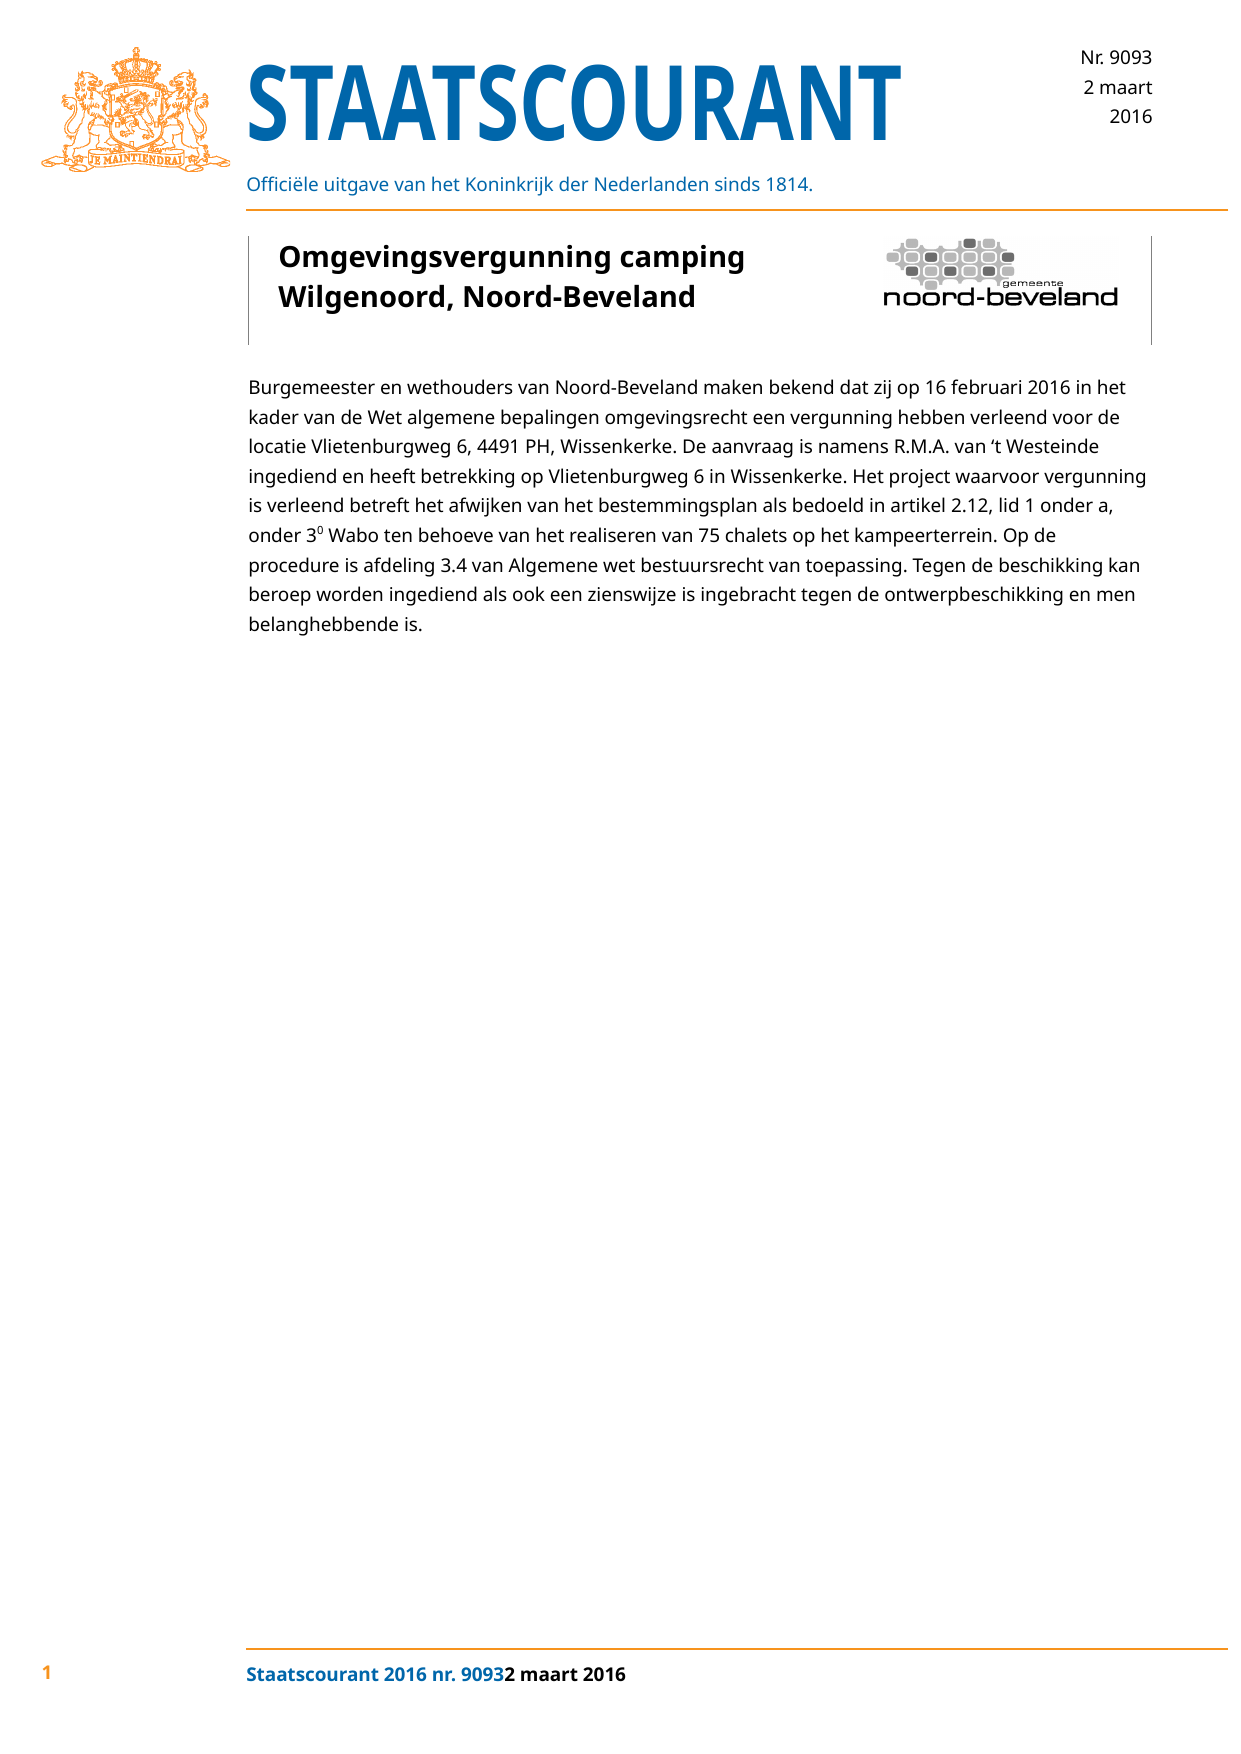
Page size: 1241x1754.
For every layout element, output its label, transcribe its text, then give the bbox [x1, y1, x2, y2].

text Burgemeester en wethouders van Noord-Beveland maken bekend dat zij op 16 februari 2016 in het kader van de Wet algemene bepalingen omgevingsrecht een vergunning hebben verleend voor de locatie Vlietenburgweg 6, 4491 PH, Wissenkerke. De aanvraag is namens R.M.A. van ‘t Westeinde ingediend en heeft betrekking op Vlietenburgweg 6 in Wissenkerke. Het project waarvoor vergunning is verleend betreft het afwijken van het bestemmingsplan als bedoeld in artikel 2.12, lid 1 onder a, onder 30 Wabo ten behoeve van het realiseren van 75 chalets op het kampeerterrein. Op de procedure is afdeling 3.4 van Algemene wet bestuursrecht van toepassing. Tegen de beschikking kan beroep worden ingediend als ook een zienswijze is ingebracht tegen de ontwerpbeschikking en men belanghebbende is. [248, 374, 1152, 637]
picture [882, 236, 1119, 308]
table_header Omgevingsvergunning camping Wilgenoord, Noord-Beveland [249, 236, 850, 345]
table_header [850, 236, 1151, 345]
picture [41, 47, 231, 172]
